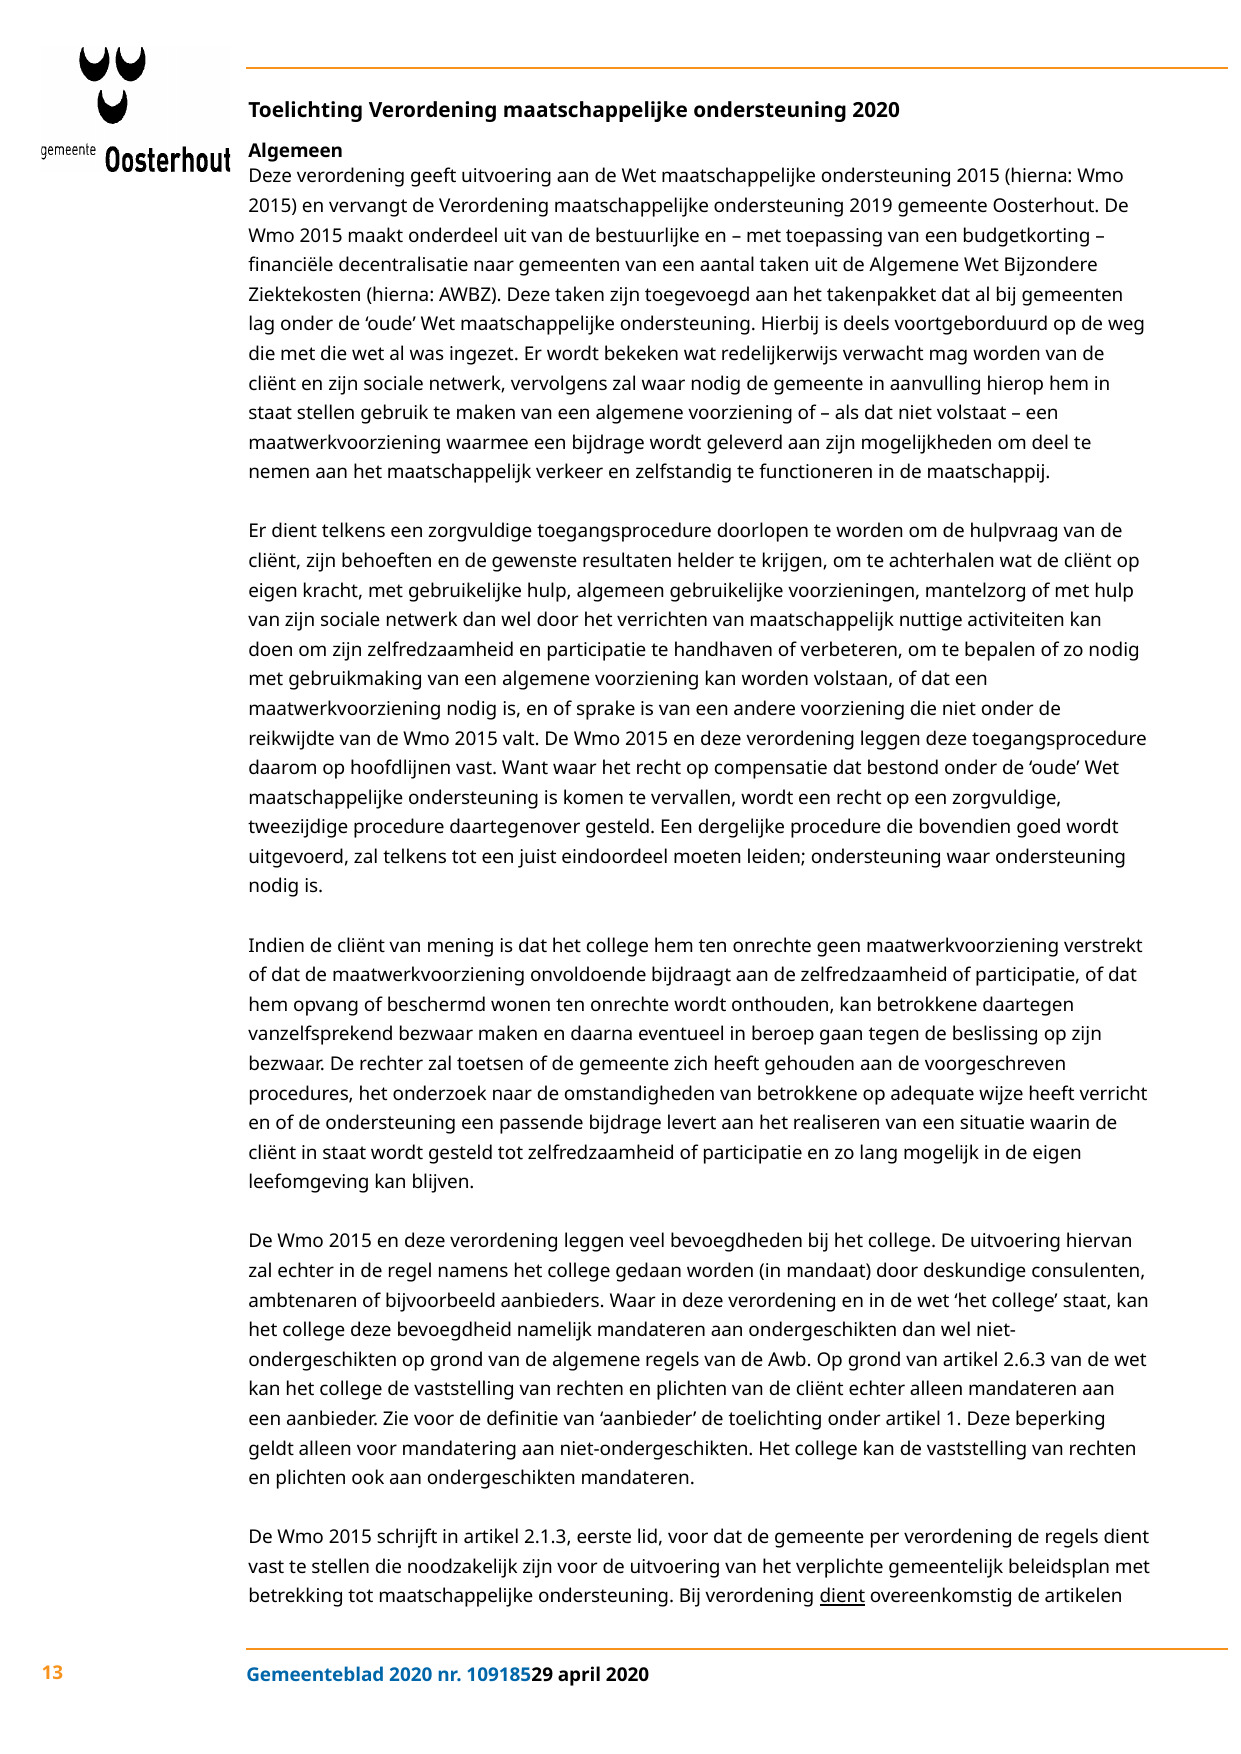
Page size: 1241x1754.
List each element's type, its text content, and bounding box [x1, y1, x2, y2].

text De Wmo 2015 schrijft in artikel 2.1.3, eerste lid, voor dat de gemeente per verordening de regels dient vast te stellen die noodzakelijk zijn voor de uitvoering van het verplichte gemeentelijk beleidsplan met betrekking tot maatschappelijke ondersteuning. Bij verordening dient overeenkomstig de artikelen [248, 1523, 1152, 1608]
text Toelichting Verordening maatschappelijke ondersteuning 2020 [248, 95, 1152, 123]
text De Wmo 2015 en deze verordening leggen veel bevoegdheden bij het college. De uitvoering hiervan zal echter in de regel namens het college gedaan worden (in mandaat) door deskundige consulenten, ambtenaren of bijvoorbeeld aanbieders. Waar in deze verordening en in de wet ‘het college’ staat, kan het college deze bevoegdheid namelijk mandateren aan ondergeschikten dan wel niet-ondergeschikten op grond van de algemene regels van de Awb. Op grond van artikel 2.6.3 van de wet kan het college de vaststelling van rechten en plichten van de cliënt echter alleen mandateren aan een aanbieder. Zie voor de definitie van ‘aanbieder’ de toelichting onder artikel 1. Deze beperking geldt alleen voor mandatering aan niet-ondergeschikten. Het college kan de vaststelling van rechten en plichten ook aan ondergeschikten mandateren. [248, 1228, 1152, 1490]
text Er dient telkens een zorgvuldige toegangsprocedure doorlopen te worden om de hulpvraag van de cliënt, zijn behoeften en de gewenste resultaten helder te krijgen, om te achterhalen wat de cliënt op eigen kracht, met gebruikelijke hulp, algemeen gebruikelijke voorzieningen, mantelzorg of met hulp van zijn sociale netwerk dan wel door het verrichten van maatschappelijk nuttige activiteiten kan doen om zijn zelfredzaamheid en participatie te handhaven of verbeteren, om te bepalen of zo nodig met gebruikmaking van een algemene voorziening kan worden volstaan, of dat een maatwerkvoorziening nodig is, en of sprake is van een andere voorziening die niet onder de reikwijdte van de Wmo 2015 valt. De Wmo 2015 en deze verordening leggen deze toegangsprocedure daarom op hoofdlijnen vast. Want waar het recht op compensatie dat bestond onder de ‘oude’ Wet maatschappelijke ondersteuning is komen te vervallen, wordt een recht op een zorgvuldige, tweezijdige procedure daartegenover gesteld. Een dergelijke procedure die bovendien goed wordt uitgevoerd, zal telkens tot een juist eindoordeel moeten leiden; ondersteuning waar ondersteuning nodig is. [248, 518, 1152, 898]
text Indien de cliënt van mening is dat het college hem ten onrechte geen maatwerkvoorziening verstrekt of dat de maatwerkvoorziening onvoldoende bijdraagt aan de zelfredzaamheid of participatie, of dat hem opvang of beschermd wonen ten onrechte wordt onthouden, kan betrokkene daartegen vanzelfsprekend bezwaar maken en daarna eventueel in beroep gaan tegen de beslissing op zijn bezwaar. De rechter zal toetsen of de gemeente zich heeft gehouden aan de voorgeschreven procedures, het onderzoek naar de omstandigheden van betrokkene op adequate wijze heeft verricht en of de ondersteuning een passende bijdrage levert aan het realiseren van een situatie waarin de cliënt in staat wordt gesteld tot zelfredzaamheid of participatie en zo lang mogelijk in de eigen leefomgeving kan blijven. [248, 932, 1152, 1194]
text Algemeen [248, 137, 1152, 163]
picture [41, 47, 231, 172]
text Deze verordening geeft uitvoering aan de Wet maatschappelijke ondersteuning 2015 (hierna: Wmo 2015) en vervangt de Verordening maatschappelijke ondersteuning 2019 gemeente Oosterhout. De Wmo 2015 maakt onderdeel uit van de bestuurlijke en – met toepassing van een budgetkorting – financiële decentralisatie naar gemeenten van een aantal taken uit de Algemene Wet Bijzondere Ziektekosten (hierna: AWBZ). Deze taken zijn toegevoegd aan het takenpakket dat al bij gemeenten lag onder de ‘oude’ Wet maatschappelijke ondersteuning. Hierbij is deels voortgeborduurd op de weg die met die wet al was ingezet. Er wordt bekeken wat redelijkerwijs verwacht mag worden van de cliënt en zijn sociale netwerk, vervolgens zal waar nodig de gemeente in aanvulling hierop hem in staat stellen gebruik te maken van een algemene voorziening of – als dat niet volstaat – een maatwerkvoorziening waarmee een bijdrage wordt geleverd aan zijn mogelijkheden om deel te nemen aan het maatschappelijk verkeer en zelfstandig te functioneren in de maatschappij. [248, 163, 1152, 484]
